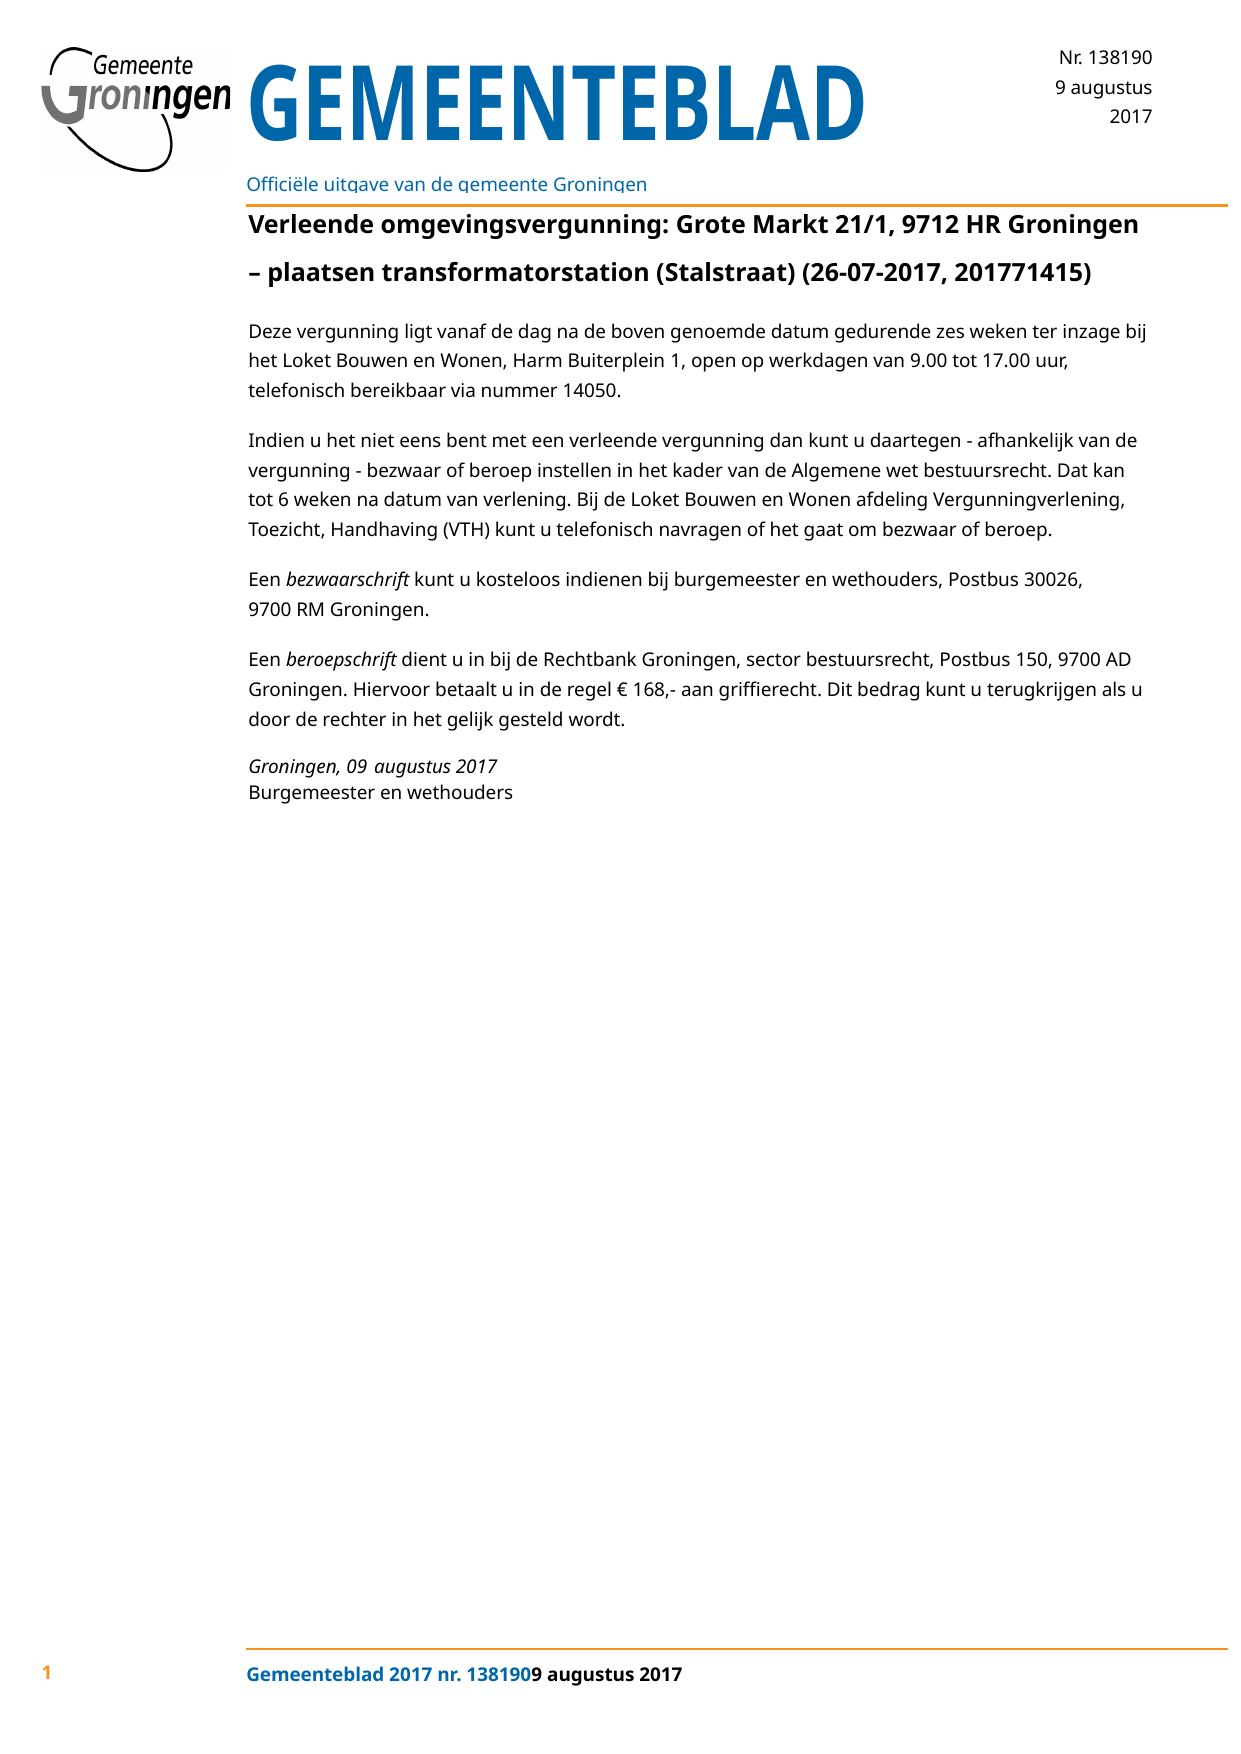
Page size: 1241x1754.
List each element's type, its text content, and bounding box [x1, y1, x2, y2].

text Verleende omgevingsvergunning: Grote Markt 21/1, 9712 HR Groningen – plaatsen transformatorstation (Stalstraat) (26-07-2017, 201771415) [248, 207, 1152, 288]
picture [41, 47, 231, 172]
text Deze vergunning ligt vanaf de dag na de boven genoemde datum gedurende zes weken ter inzage bij het Loket Bouwen en Wonen, Harm Buiterplein 1, open op werkdagen van 9.00 tot 17.00 uur, telefonisch bereikbaar via nummer 14050. [248, 318, 1152, 403]
text Een bezwaarschrift kunt u kosteloos indienen bij burgemeester en wethouders, Postbus 30026, 9700 RM Groningen. [248, 567, 1152, 622]
text Groningen, 09 augustus 2017 [248, 754, 1152, 779]
text Burgemeester en wethouders [248, 779, 1152, 805]
text Een beroepschrift dient u in bij de Rechtbank Groningen, sector bestuursrecht, Postbus 150, 9700 AD Groningen. Hiervoor betaalt u in de regel € 168,- aan griffierecht. Dit bedrag kunt u terugkrijgen als u door de rechter in het gelijk gesteld wordt. [248, 647, 1152, 732]
text Indien u het niet eens bent met een verleende vergunning dan kunt u daartegen - afhankelijk van de vergunning - bezwaar of beroep instellen in het kader van de Algemene wet bestuursrecht. Dat kan tot 6 weken na datum van verlening. Bij de Loket Bouwen en Wonen afdeling Vergunningverlening, Toezicht, Handhaving (VTH) kunt u telefonisch navragen of het gaat om bezwaar of beroep. [248, 427, 1152, 542]
